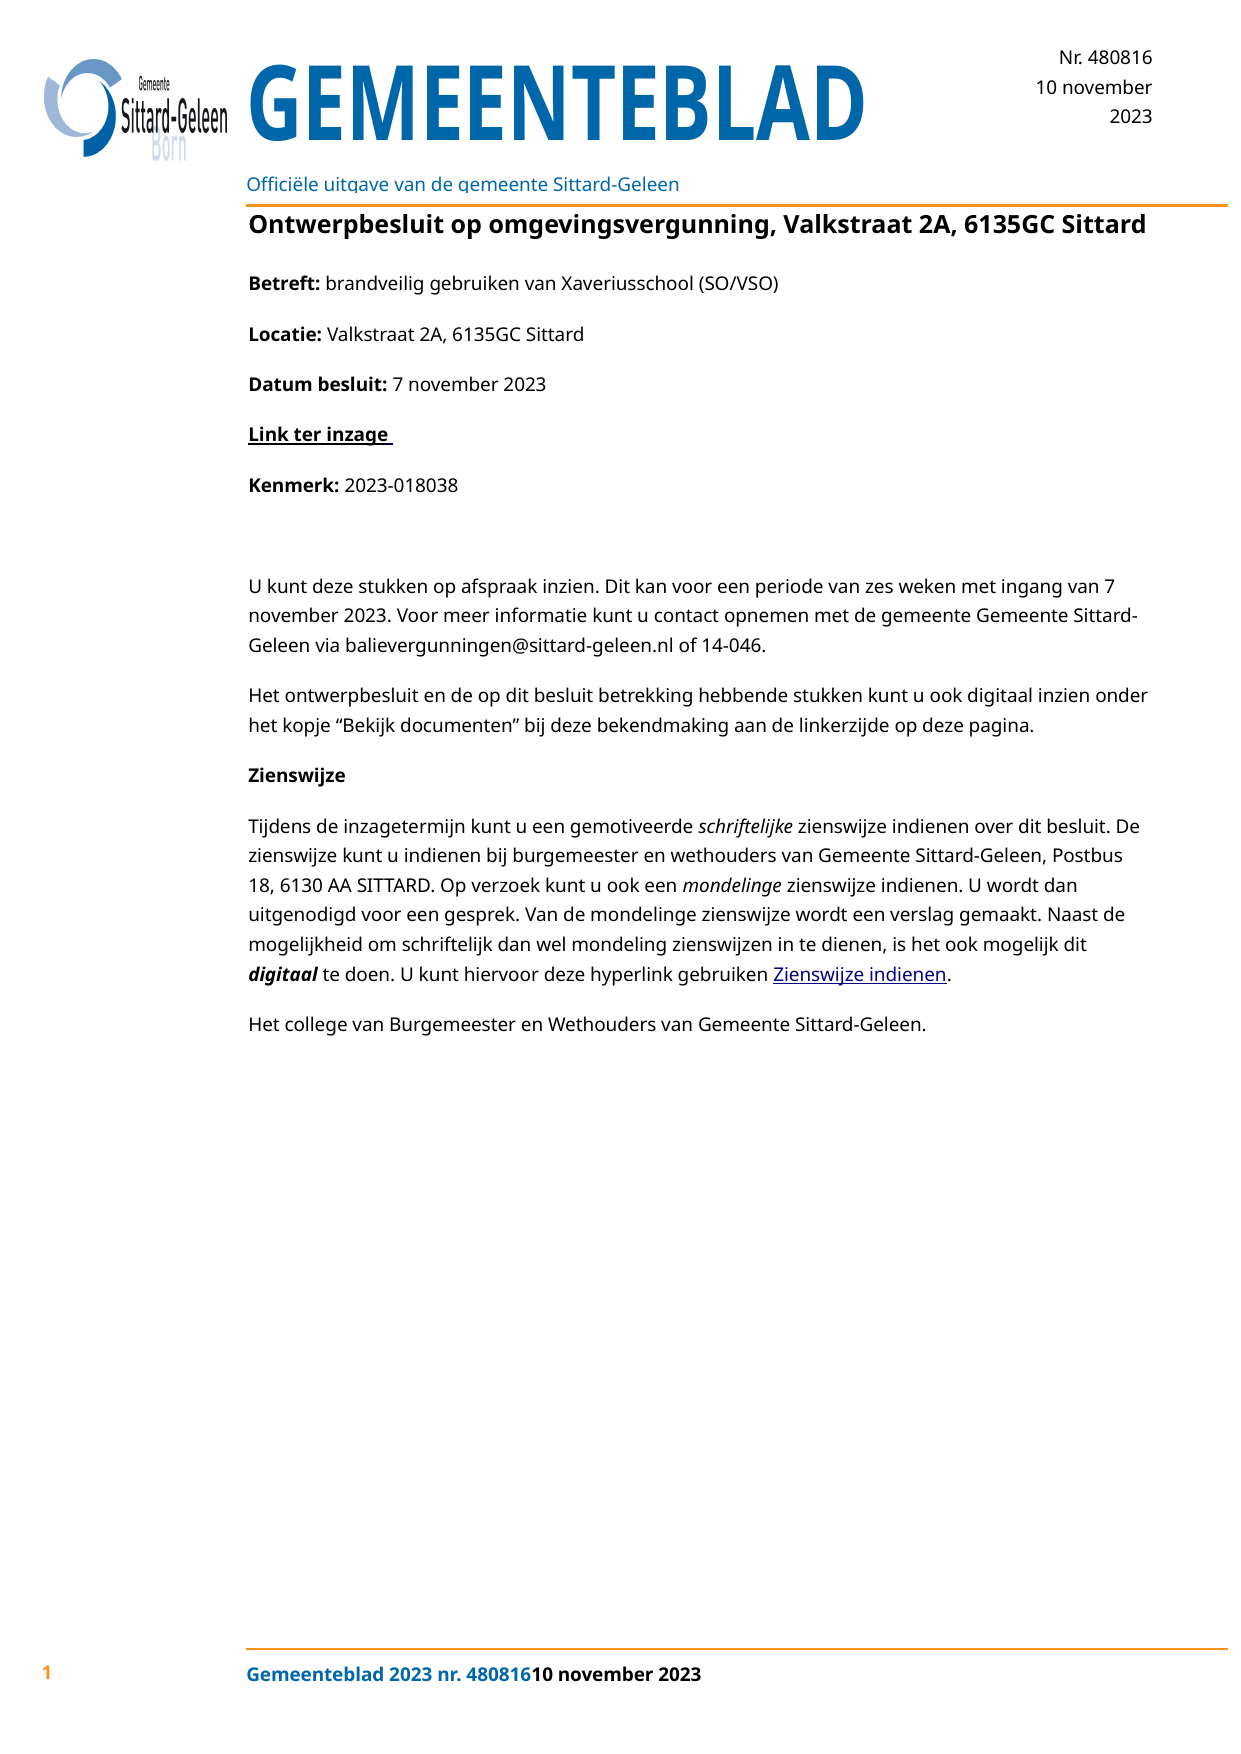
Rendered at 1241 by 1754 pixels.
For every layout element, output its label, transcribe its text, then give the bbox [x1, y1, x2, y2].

text Het ontwerpbesluit en de op dit besluit betrekking hebbende stukken kunt u ook digitaal inzien onder het kopje “Bekijk documenten” bij deze bekendmaking aan de linkerzijde op deze pagina. [248, 682, 1152, 738]
text Datum besluit: 7 november 2023 [248, 371, 1152, 397]
text U kunt deze stukken op afspraak inzien. Dit kan voor een periode van zes weken met ingang van 7 november 2023. Voor meer informatie kunt u contact opnemen met de gemeente Gemeente Sittard-Geleen via balievergunningen@sittard-geleen.nl of 14-046. [248, 573, 1152, 658]
text Tijdens de inzagetermijn kunt u een gemotiveerde schriftelijke zienswijze indienen over dit besluit. De zienswijze kunt u indienen bij burgemeester en wethouders van Gemeente Sittard-Geleen, Postbus 18, 6130 AA SITTARD. Op verzoek kunt u ook een mondelinge zienswijze indienen. U wordt dan uitgenodigd voor een gesprek. Van de mondelinge zienswijze wordt een verslag gemaakt. Naast de mogelijkheid om schriftelijk dan wel mondeling zienswijzen in te dienen, is het ook mogelijk dit digitaal te doen. U kunt hiervoor deze hyperlink gebruiken Zienswijze indienen. [248, 813, 1152, 986]
text Locatie: Valkstraat 2A, 6135GC Sittard [248, 321, 1152, 346]
picture [41, 47, 231, 172]
text Kenmerk: 2023-018038 [248, 472, 1152, 498]
text Ontwerpbesluit op omgevingsvergunning, Valkstraat 2A, 6135GC Sittard [248, 207, 1152, 241]
text Het college van Burgemeester en Wethouders van Gemeente Sittard-Geleen. [248, 1011, 1152, 1037]
text Betreft: brandveilig gebruiken van Xaveriusschool (SO/VSO) [248, 270, 1152, 296]
text Zienswijze [248, 762, 1152, 788]
text Link ter inzage [248, 422, 1152, 447]
